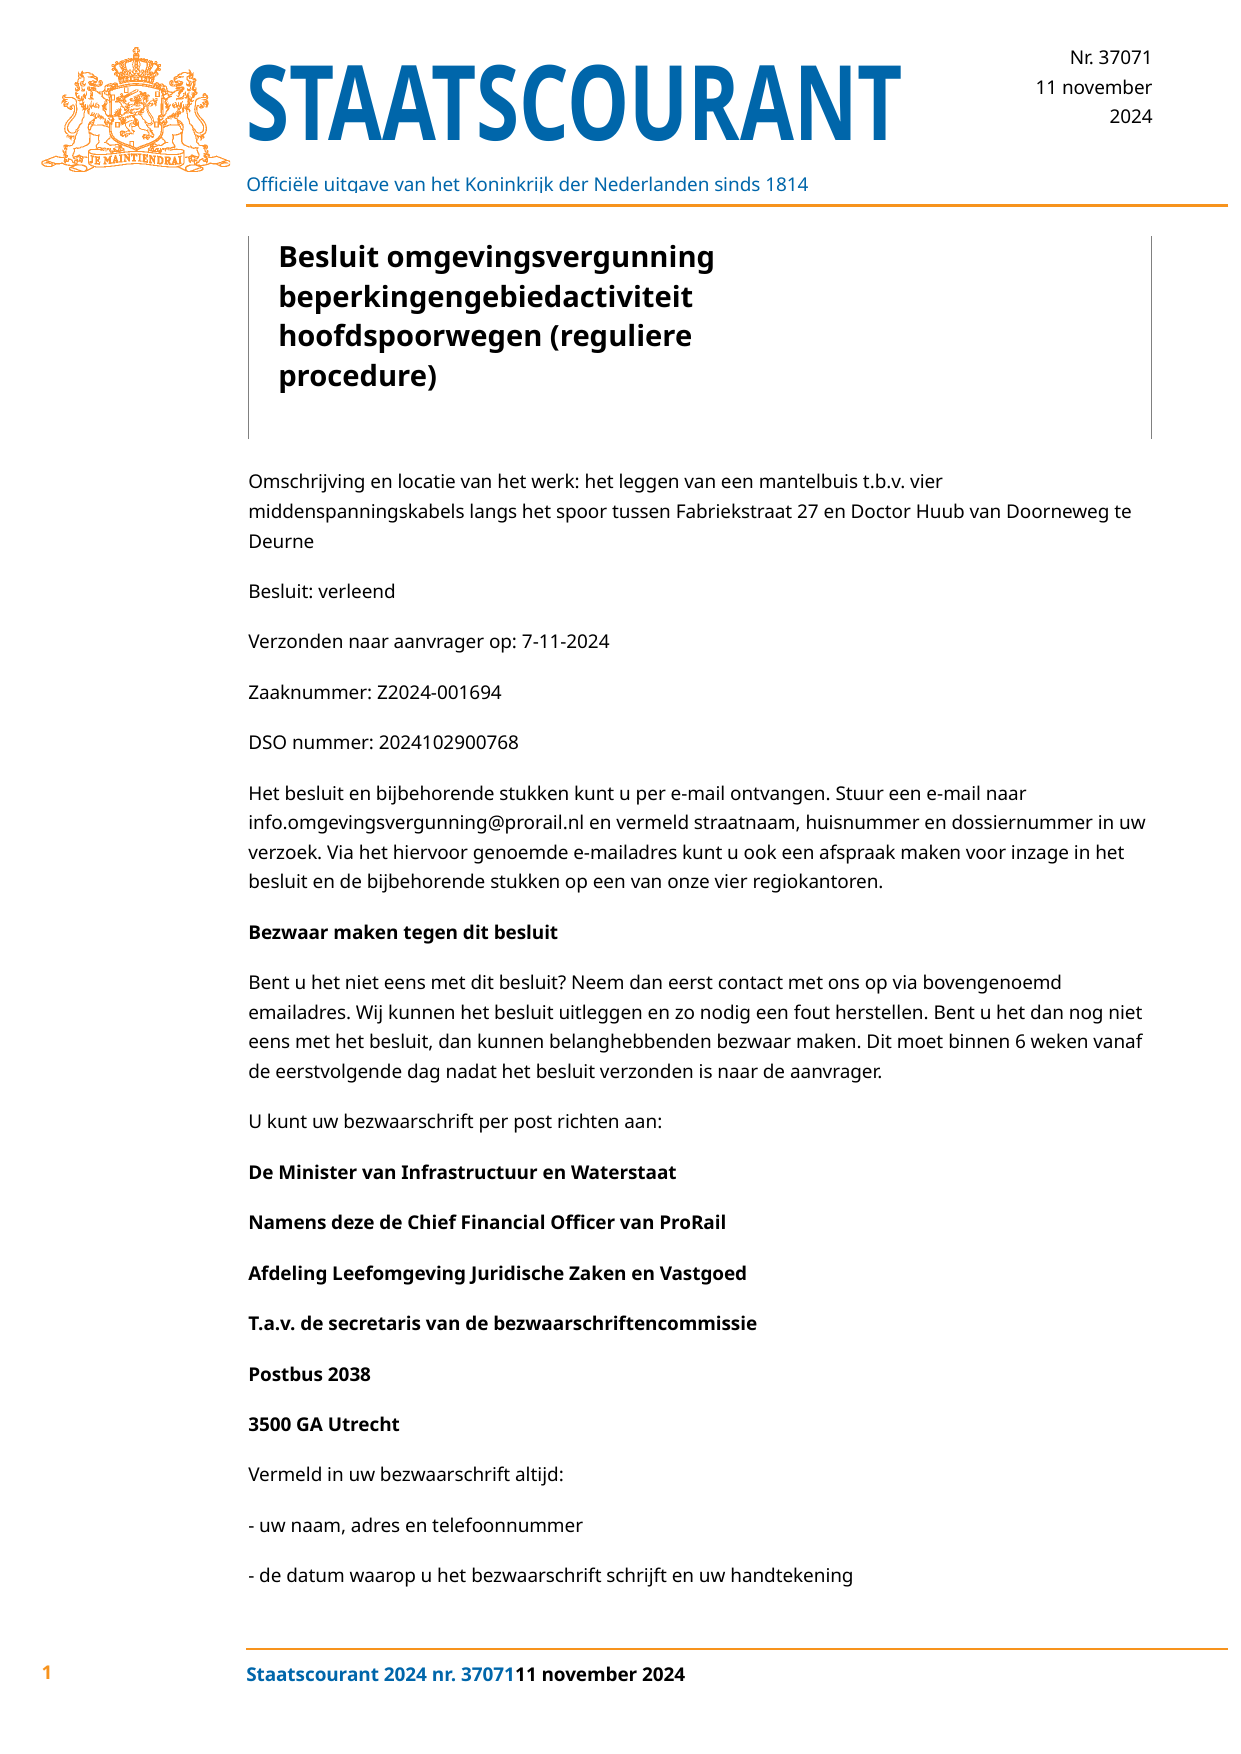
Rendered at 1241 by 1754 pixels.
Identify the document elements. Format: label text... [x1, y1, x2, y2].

picture [41, 47, 231, 172]
text U kunt uw bezwaarschrift per post richten aan: [248, 1109, 1152, 1134]
text Besluit: verleend [248, 578, 1152, 604]
text - de datum waarop u het bezwaarschrift schrijft en uw handtekening [248, 1562, 1152, 1588]
text Omschrijving en locatie van het werk: het leggen van een mantelbuis t.b.v. vier middenspanningskabels langs het spoor tussen Fabriekstraat 27 en Doctor Huub van Doorneweg te Deurne [248, 469, 1152, 553]
text Vermeld in uw bezwaarschrift altijd: [248, 1462, 1152, 1487]
text T.a.v. de secretaris van de bezwaarschriftencommissie [248, 1310, 1152, 1336]
text Afdeling Leefomgeving Juridische Zaken en Vastgoed [248, 1260, 1152, 1286]
text Het besluit en bijbehorende stukken kunt u per e-mail ontvangen. Stuur een e-mail naar info.omgevingsvergunning@prorail.nl en vermeld straatnaam, huisnummer en dossiernummer in uw verzoek. Via het hiervoor genoemde e-mailadres kunt u ook een afspraak maken voor inzage in het besluit en de bijbehorende stukken op een van onze vier regiokantoren. [248, 780, 1152, 894]
text Zaaknummer: Z2024-001694 [248, 679, 1152, 705]
text Bezwaar maken tegen dit besluit [248, 919, 1152, 945]
table_header Besluit omgevingsvergunning beperkingengebiedactiviteit hoofdspoorwegen (reguliere procedure) [249, 236, 850, 439]
table_header [1090, 236, 1151, 413]
text Postbus 2038 [248, 1361, 1152, 1386]
text Bent u het niet eens met dit besluit? Neem dan eerst contact met ons op via bovengenoemd emailadres. Wij kunnen het besluit uitleggen en zo nodig een fout herstellen. Bent u het dan nog niet eens met het besluit, dan kunnen belanghebbenden bezwaar maken. Dit moet binnen 6 weken vanaf de eerstvolgende dag nadat het besluit verzonden is naar de aanvrager. [248, 969, 1152, 1084]
text 3500 GA Utrecht [248, 1411, 1152, 1437]
text De Minister van Infrastructuur en Waterstaat [248, 1159, 1152, 1185]
picture [912, 236, 1090, 414]
table_header [850, 236, 912, 413]
text DSO nummer: 2024102900768 [248, 729, 1152, 755]
table_header [850, 414, 1151, 439]
text - uw naam, adres en telefoonnummer [248, 1512, 1152, 1538]
text Namens deze de Chief Financial Officer van ProRail [248, 1209, 1152, 1235]
text Verzonden naar aanvrager op: 7-11-2024 [248, 629, 1152, 654]
